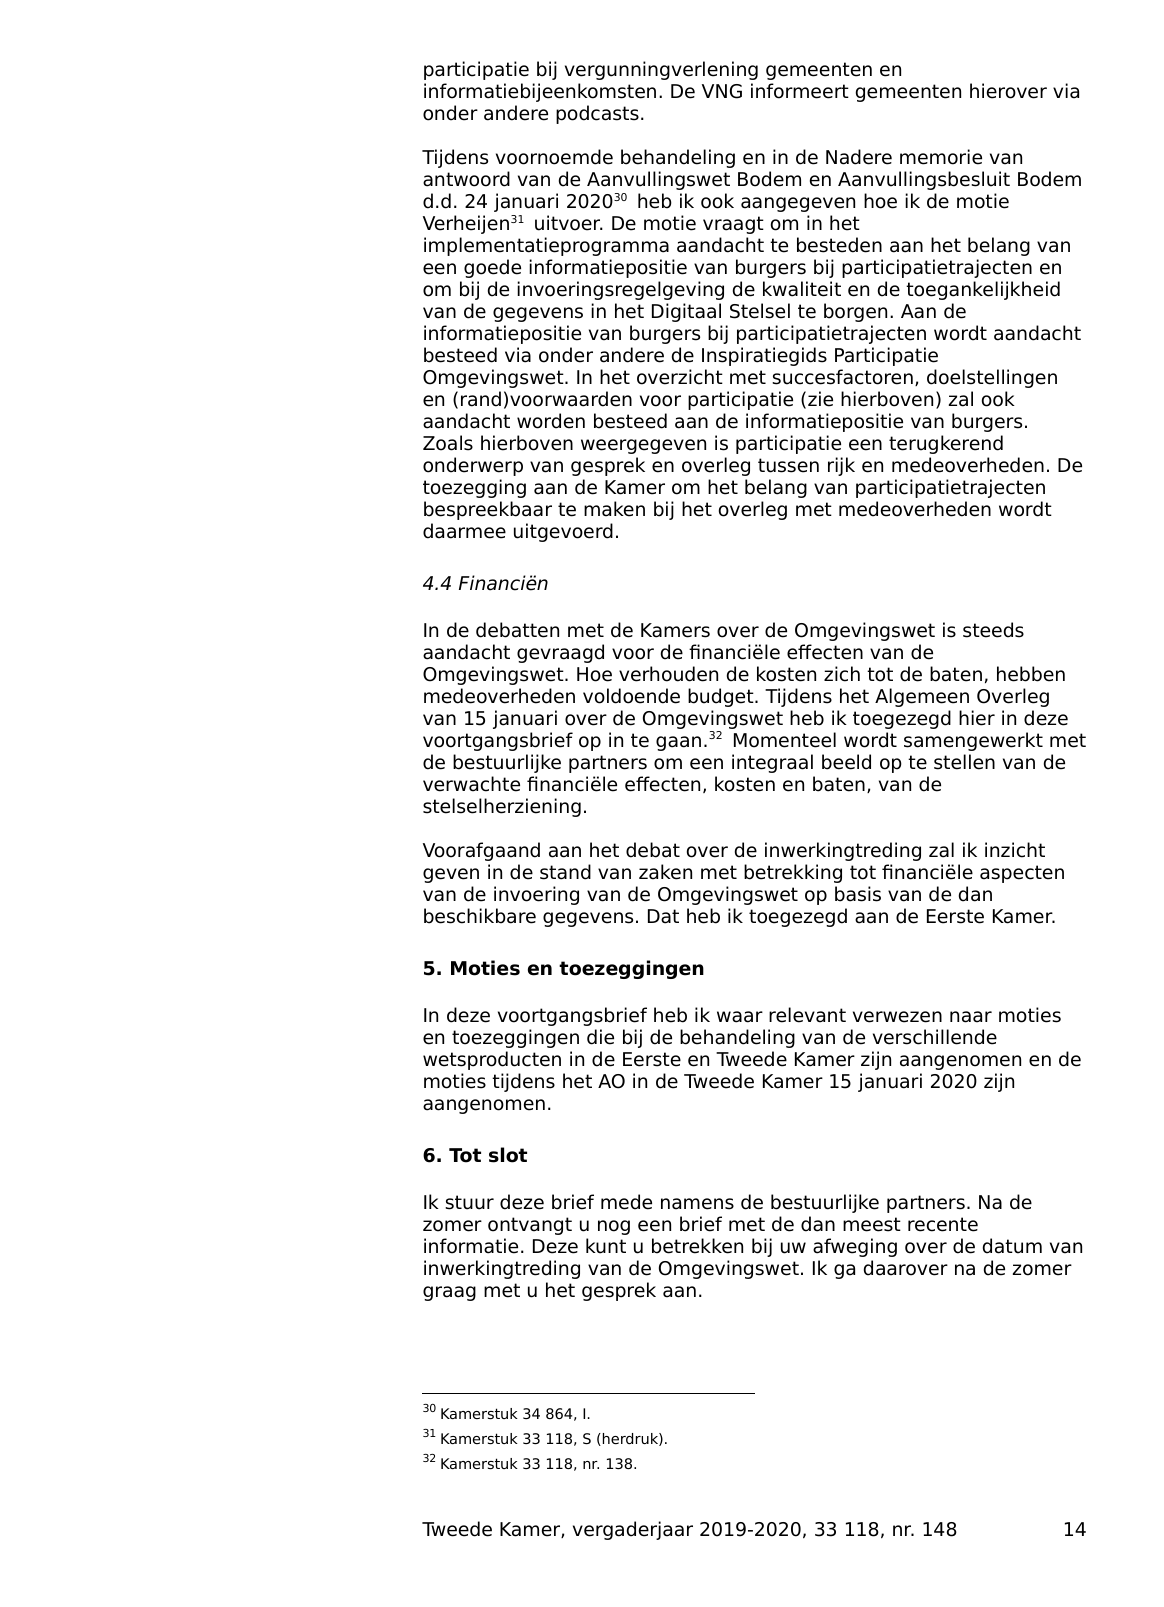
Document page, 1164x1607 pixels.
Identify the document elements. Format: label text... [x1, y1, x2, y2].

text In deze voortgangsbrief heb ik waar relevant verwezen naar moties en toezeggingen die bij de behandeling van de verschillende wetsproducten in de Eerste en Tweede Kamer zijn aangenomen en de moties tijdens het AO in de Tweede Kamer 15 januari 2020 zijn aangenomen. [422, 1005, 1087, 1114]
text Zoals hierboven weergegeven is participatie een terugkerend onderwerp van gesprek en overleg tussen rijk en medeoverheden. De toezegging aan de Kamer om het belang van participatietrajecten bespreekbaar te maken bij het overleg met medeoverheden wordt daarmee uitgevoerd. [422, 433, 1087, 543]
subtitle 4.4 Financiën [422, 573, 1087, 595]
text In de debatten met de Kamers over de Omgevingswet is steeds aandacht gevraagd voor de financiële effecten van de Omgevingswet. Hoe verhouden de kosten zich tot de baten, hebben medeoverheden voldoende budget. Tijdens het Algemeen Overleg van 15 januari over de Omgevingswet heb ik toegezegd hier in deze voortgangsbrief op in te gaan. Momenteel wordt samengewerkt met de bestuurlijke partners om een integraal beeld op te stellen van de verwachte financiële effecten, kosten en baten, van de stelselherziening. [422, 620, 1087, 818]
text Voorafgaand aan het debat over de inwerkingtreding zal ik inzicht geven in de stand van zaken met betrekking tot financiële aspecten van de invoering van de Omgevingswet op basis van de dan beschikbare gegevens. Dat heb ik toegezegd aan de Eerste Kamer. [422, 840, 1087, 928]
text Kamerstuk 34 864, I. [422, 1402, 1087, 1424]
text Ik stuur deze brief mede namens de bestuurlijke partners. Na de zomer ontvangt u nog een brief met de dan meest recente informatie. Deze kunt u betrekken bij uw afweging over de datum van inwerkingtreding van de Omgevingswet. Ik ga daarover na de zomer graag met u het gesprek aan. [422, 1192, 1087, 1301]
text Kamerstuk 33 118, S (herdruk). [422, 1427, 1087, 1449]
subtitle 6. Tot slot [422, 1144, 1087, 1167]
text Kamerstuk 33 118, nr. 138. [422, 1452, 1087, 1474]
subtitle 5. Moties en toezeggingen [422, 958, 1087, 980]
text participatie bij vergunningverlening gemeenten en informatiebijeenkomsten. De VNG informeert gemeenten hierover via onder andere podcasts. [422, 59, 1087, 125]
text Tijdens voornoemde behandeling en in de Nadere memorie van antwoord van de Aanvullingswet Bodem en Aanvullingsbesluit Bodem d.d. 24 januari 2020 heb ik ook aangegeven hoe ik de motie Verheijen uitvoer. De motie vraagt om in het implementatieprogramma aandacht te besteden aan het belang van een goede informatiepositie van burgers bij participatietrajecten en om bij de invoeringsregelgeving de kwaliteit en de toegankelijkheid van de gegevens in het Digitaal Stelsel te borgen. Aan de informatiepositie van burgers bij participatietrajecten wordt aandacht besteed via onder andere de Inspiratiegids Participatie Omgevingswet. In het overzicht met succesfactoren, doelstellingen en (rand)voorwaarden voor participatie (zie hierboven) zal ook aandacht worden besteed aan de informatiepositie van burgers. [422, 147, 1087, 433]
